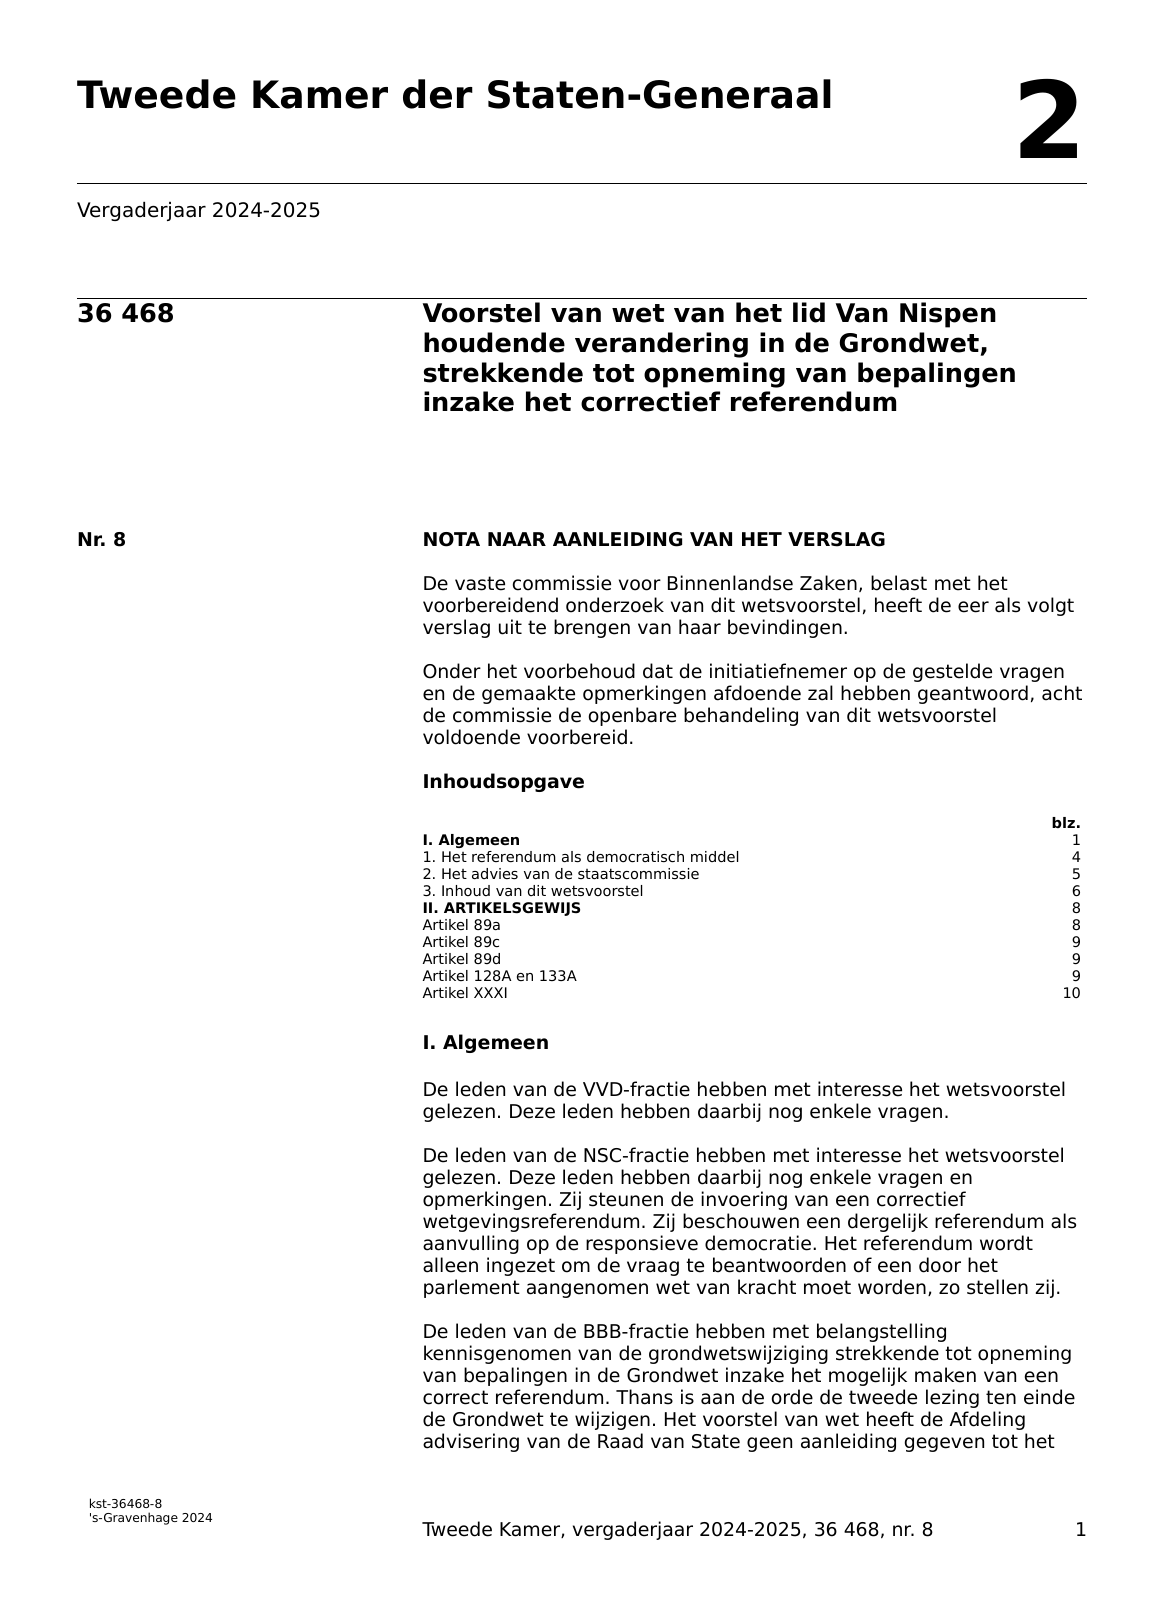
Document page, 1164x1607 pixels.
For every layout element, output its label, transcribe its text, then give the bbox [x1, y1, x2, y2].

table_cell Artikel 89d [422, 951, 954, 968]
subtitle 36 468 Voorstel van wet van het lid Van Nispen houdende verandering in de Grondwet, strekkende tot opneming van bepalingen inzake het correctief referendum [77, 299, 1087, 418]
text De leden van de NSC-fractie hebben met interesse het wetsvoorstel gelezen. Deze leden hebben daarbij nog enkele vragen en opmerkingen. Zij steunen de invoering van een correctief wetgevingsreferendum. Zij beschouwen een dergelijk referendum als aanvulling op de responsieve democratie. Het referendum wordt alleen ingezet om de vraag te beantwoorden of een door het parlement aangenomen wet van kracht moet worden, zo stellen zij. [422, 1145, 1087, 1299]
subtitle Inhoudsopgave [422, 771, 1087, 793]
table_header [422, 815, 954, 832]
text De vaste commissie voor Binnenlandse Zaken, belast met het voorbereidend onderzoek van dit wetsvoorstel, heeft de eer als volgt verslag uit te brengen van haar bevindingen. [422, 573, 1087, 639]
table_cell Artikel XXXI [422, 985, 954, 1002]
table_cell 9 [954, 934, 1087, 951]
text 's-Gravenhage 2024 [88, 1511, 323, 1525]
table_cell 6 [954, 883, 1087, 900]
table_header blz. [954, 815, 1087, 832]
table_cell 2. Het advies van de staatscommissie [422, 866, 954, 883]
subtitle I. Algemeen [422, 1032, 1087, 1054]
table_cell Artikel 89c [422, 934, 954, 951]
table_cell 10 [954, 985, 1087, 1002]
table_cell 3. Inhoud van dit wetsvoorstel [422, 883, 954, 900]
table_cell 4 [954, 849, 1087, 866]
subtitle Nr. 8 NOTA NAAR AANLEIDING VAN HET VERSLAG [77, 529, 1087, 551]
table_cell I. Algemeen [422, 832, 954, 849]
text kst-36468-8 [88, 1497, 323, 1511]
table_cell 9 [954, 968, 1087, 985]
text De leden van de VVD-fractie hebben met interesse het wetsvoorstel gelezen. Deze leden hebben daarbij nog enkele vragen. [422, 1079, 1087, 1123]
table_header 2 [886, 59, 1087, 183]
text De leden van de BBB-fractie hebben met belangstelling kennisgenomen van de grondwetswijziging strekkende tot opneming van bepalingen in de Grondwet inzake het mogelijk maken van een correct referendum. Thans is aan de orde de tweede lezing ten einde de Grondwet te wijzigen. Het voorstel van wet heeft de Afdeling advisering van de Raad van State geen aanleiding gegeven tot het [422, 1321, 1087, 1453]
table_cell 8 [954, 917, 1087, 934]
table_cell Vergaderjaar 2024-2025 [77, 184, 1087, 298]
table_cell 5 [954, 866, 1087, 883]
table_cell 1 [954, 832, 1087, 849]
text Onder het voorbehoud dat de initiatiefnemer op de gestelde vragen en de gemaakte opmerkingen afdoende zal hebben geantwoord, acht de commissie de openbare behandeling van dit wetsvoorstel voldoende voorbereid. [422, 661, 1087, 749]
table_cell 8 [954, 900, 1087, 917]
table_header Tweede Kamer der Staten-Generaal [77, 59, 886, 183]
table_cell Artikel 89a [422, 917, 954, 934]
table_cell Artikel 128A en 133A [422, 968, 954, 985]
table_cell 9 [954, 951, 1087, 968]
table_cell 1. Het referendum als democratisch middel [422, 849, 954, 866]
table_cell II. ARTIKELSGEWIJS [422, 900, 954, 917]
